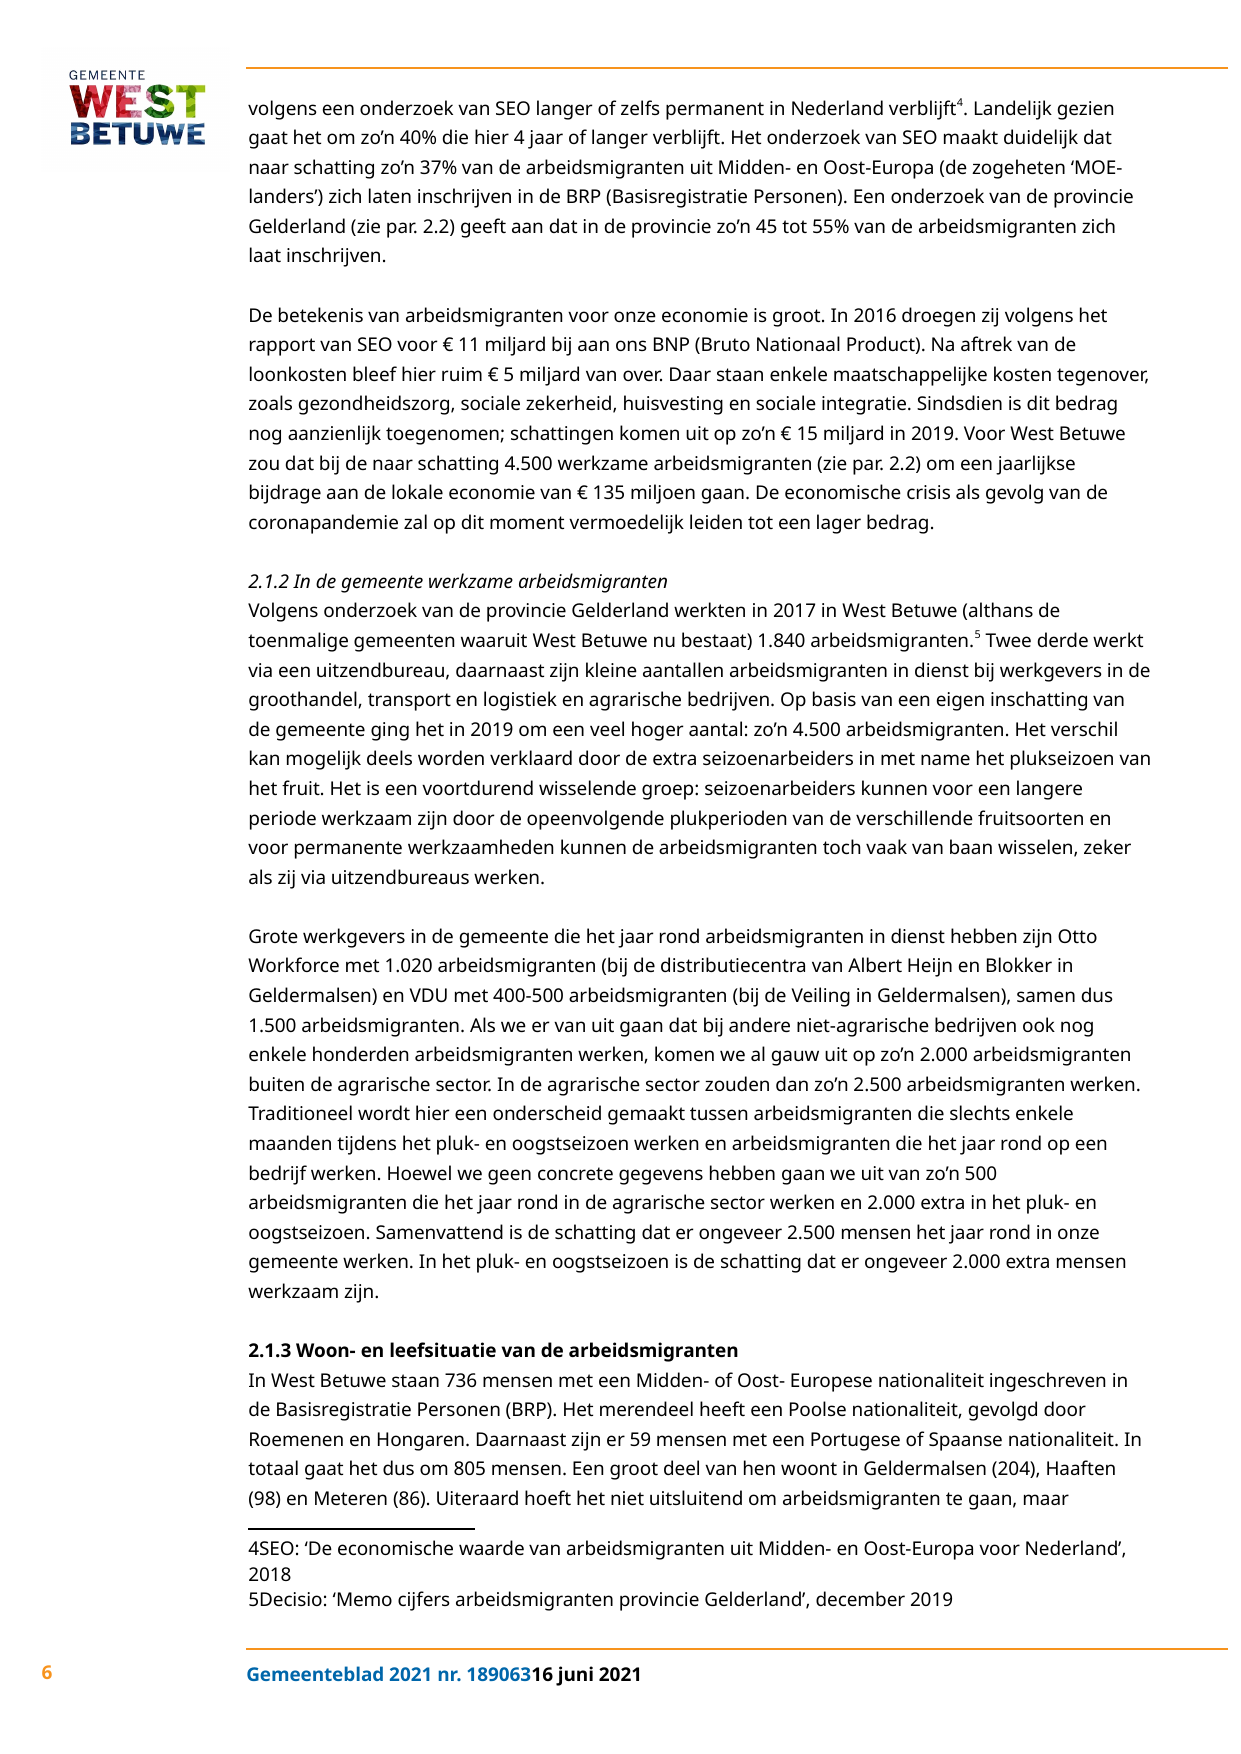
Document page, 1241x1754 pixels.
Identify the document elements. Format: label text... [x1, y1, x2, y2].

text volgens een onderzoek van SEO langer of zelfs permanent in Nederland verblijft. Landelijk gezien gaat het om zo’n 40% die hier 4 jaar of langer verblijft. Het onderzoek van SEO maakt duidelijk dat naar schatting zo’n 37% van de arbeidsmigranten uit Midden- en Oost-Europa (de zogeheten ‘MOE-landers’) zich laten inschrijven in de BRP (Basisregistratie Personen). Een onderzoek van de provincie Gelderland (zie par. 2.2) geeft aan dat in de provincie zo’n 45 tot 55% van de arbeidsmigranten zich laat inschrijven. [248, 95, 1152, 268]
text In West Betuwe staan 736 mensen met een Midden- of Oost- Europese nationaliteit ingeschreven in de Basisregistratie Personen (BRP). Het merendeel heeft een Poolse nationaliteit, gevolgd door Roemenen en Hongaren. Daarnaast zijn er 59 mensen met een Portugese of Spaanse nationaliteit. In totaal gaat het dus om 805 mensen. Een groot deel van hen woont in Geldermalsen (204), Haaften (98) en Meteren (86). Uiteraard hoeft het niet uitsluitend om arbeidsmigranten te gaan, maar [248, 1367, 1152, 1511]
text Volgens onderzoek van de provincie Gelderland werkten in 2017 in West Betuwe (althans de toenmalige gemeenten waaruit West Betuwe nu bestaat) 1.840 arbeidsmigranten. Twee derde werkt via een uitzendbureau, daarnaast zijn kleine aantallen arbeidsmigranten in dienst bij werkgevers in de groothandel, transport en logistiek en agrarische bedrijven. Op basis van een eigen inschatting van de gemeente ging het in 2019 om een veel hoger aantal: zo’n 4.500 arbeidsmigranten. Het verschil kan mogelijk deels worden verklaard door de extra seizoenarbeiders in met name het plukseizoen van het fruit. Het is een voortdurend wisselende groep: seizoenarbeiders kunnen voor een langere periode werkzaam zijn door de opeenvolgende plukperioden van de verschillende fruitsoorten en voor permanente werkzaamheden kunnen de arbeidsmigranten toch vaak van baan wisselen, zeker als zij via uitzendbureaus werken. [248, 598, 1152, 890]
text SEO: ‘De economische waarde van arbeidsmigranten uit Midden- en Oost-Europa voor Nederland’, 2018 [248, 1535, 1152, 1586]
text Decisio: ‘Memo cijfers arbeidsmigranten provincie Gelderland’, december 2019 [248, 1586, 1152, 1612]
text De betekenis van arbeidsmigranten voor onze economie is groot. In 2016 droegen zij volgens het rapport van SEO voor € 11 miljard bij aan ons BNP (Bruto Nationaal Product). Na aftrek van de loonkosten bleef hier ruim € 5 miljard van over. Daar staan enkele maatschappelijke kosten tegenover, zoals gezondheidszorg, sociale zekerheid, huisvesting en sociale integratie. Sindsdien is dit bedrag nog aanzienlijk toegenomen; schattingen komen uit op zo’n € 15 miljard in 2019. Voor West Betuwe zou dat bij de naar schatting 4.500 werkzame arbeidsmigranten (zie par. 2.2) om een jaarlijkse bijdrage aan de lokale economie van € 135 miljoen gaan. De economische crisis als gevolg van de coronapandemie zal op dit moment vermoedelijk leiden tot een lager bedrag. [248, 302, 1152, 535]
picture [41, 47, 231, 172]
text 2.1.2 In de gemeente werkzame arbeidsmigranten [248, 568, 1152, 594]
text 2.1.3 Woon- en leefsituatie van de arbeidsmigranten [248, 1337, 1152, 1363]
text Grote werkgevers in de gemeente die het jaar rond arbeidsmigranten in dienst hebben zijn Otto Workforce met 1.020 arbeidsmigranten (bij de distributiecentra van Albert Heijn en Blokker in Geldermalsen) en VDU met 400-500 arbeidsmigranten (bij de Veiling in Geldermalsen), samen dus 1.500 arbeidsmigranten. Als we er van uit gaan dat bij andere niet-agrarische bedrijven ook nog enkele honderden arbeidsmigranten werken, komen we al gauw uit op zo’n 2.000 arbeidsmigranten buiten de agrarische sector. In de agrarische sector zouden dan zo’n 2.500 arbeidsmigranten werken. Traditioneel wordt hier een onderscheid gemaakt tussen arbeidsmigranten die slechts enkele maanden tijdens het pluk- en oogstseizoen werken en arbeidsmigranten die het jaar rond op een bedrijf werken. Hoewel we geen concrete gegevens hebben gaan we uit van zo’n 500 arbeidsmigranten die het jaar rond in de agrarische sector werken en 2.000 extra in het pluk- en oogstseizoen. Samenvattend is de schatting dat er ongeveer 2.500 mensen het jaar rond in onze gemeente werken. In het pluk- en oogstseizoen is de schatting dat er ongeveer 2.000 extra mensen werkzaam zijn. [248, 923, 1152, 1304]
